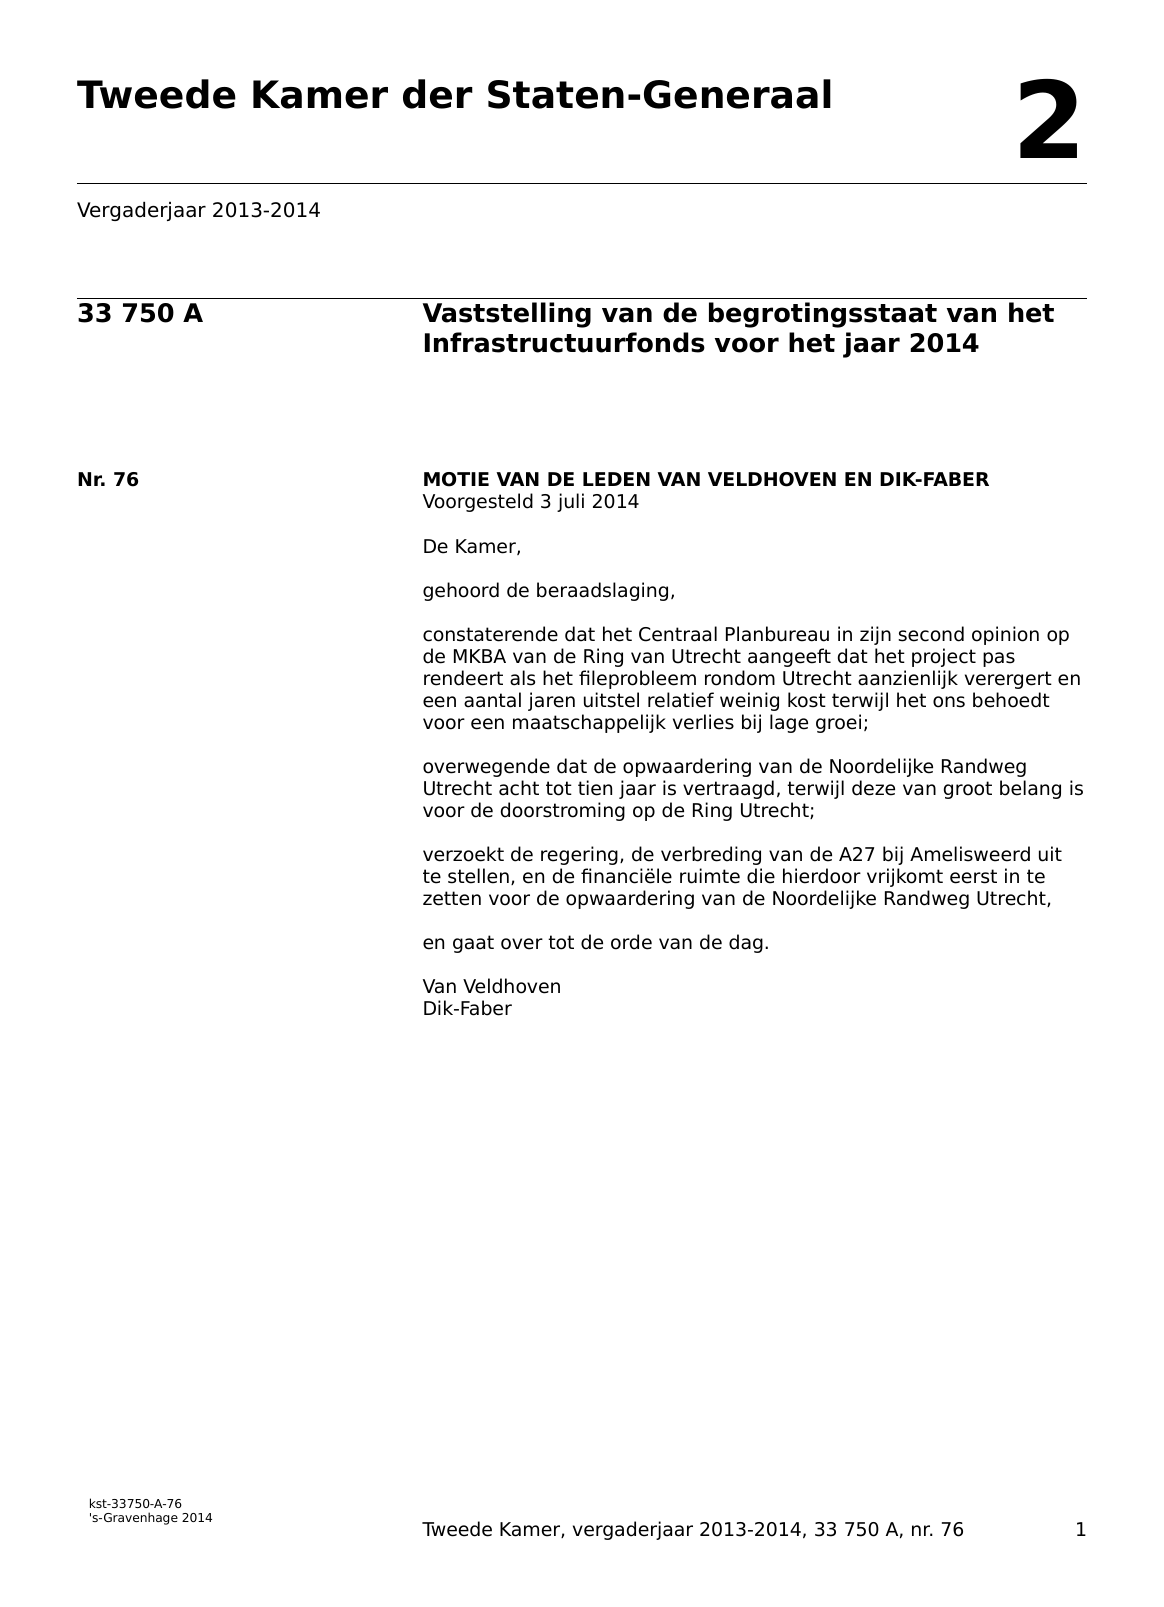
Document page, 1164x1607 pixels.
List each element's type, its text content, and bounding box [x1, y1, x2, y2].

text Van Veldhoven [422, 976, 1087, 998]
text gehoord de beraadslaging, [422, 580, 1087, 602]
table_cell Vergaderjaar 2013-2014 [77, 184, 1087, 298]
text en gaat over tot de orde van de dag. [422, 932, 1087, 954]
text constaterende dat het Centraal Planbureau in zijn second opinion op de MKBA van de Ring van Utrecht aangeeft dat het project pas rendeert als het fileprobleem rondom Utrecht aanzienlijk verergert en een aantal jaren uitstel relatief weinig kost terwijl het ons behoedt voor een maatschappelijk verlies bij lage groei; [422, 624, 1087, 734]
text De Kamer, [422, 536, 1087, 557]
subtitle Nr. 76 MOTIE VAN DE LEDEN VAN VELDHOVEN EN DIK-FABER [77, 469, 1087, 491]
table_header 2 [886, 59, 1087, 183]
text verzoekt de regering, de verbreding van de A27 bij Amelisweerd uit te stellen, en de financiële ruimte die hierdoor vrijkomt eerst in te zetten voor de opwaardering van de Noordelijke Randweg Utrecht, [422, 844, 1087, 910]
subtitle 33 750 A Vaststelling van de begrotingsstaat van het Infrastructuurfonds voor het jaar 2014 [77, 299, 1087, 358]
table_header Tweede Kamer der Staten-Generaal [77, 59, 886, 183]
text overwegende dat de opwaardering van de Noordelijke Randweg Utrecht acht tot tien jaar is vertraagd, terwijl deze van groot belang is voor de doorstroming op de Ring Utrecht; [422, 756, 1087, 822]
text Dik-Faber [422, 998, 1087, 1020]
text 's-Gravenhage 2014 [88, 1511, 323, 1525]
text kst-33750-A-76 [88, 1497, 323, 1511]
text Voorgesteld 3 juli 2014 [422, 491, 1087, 513]
